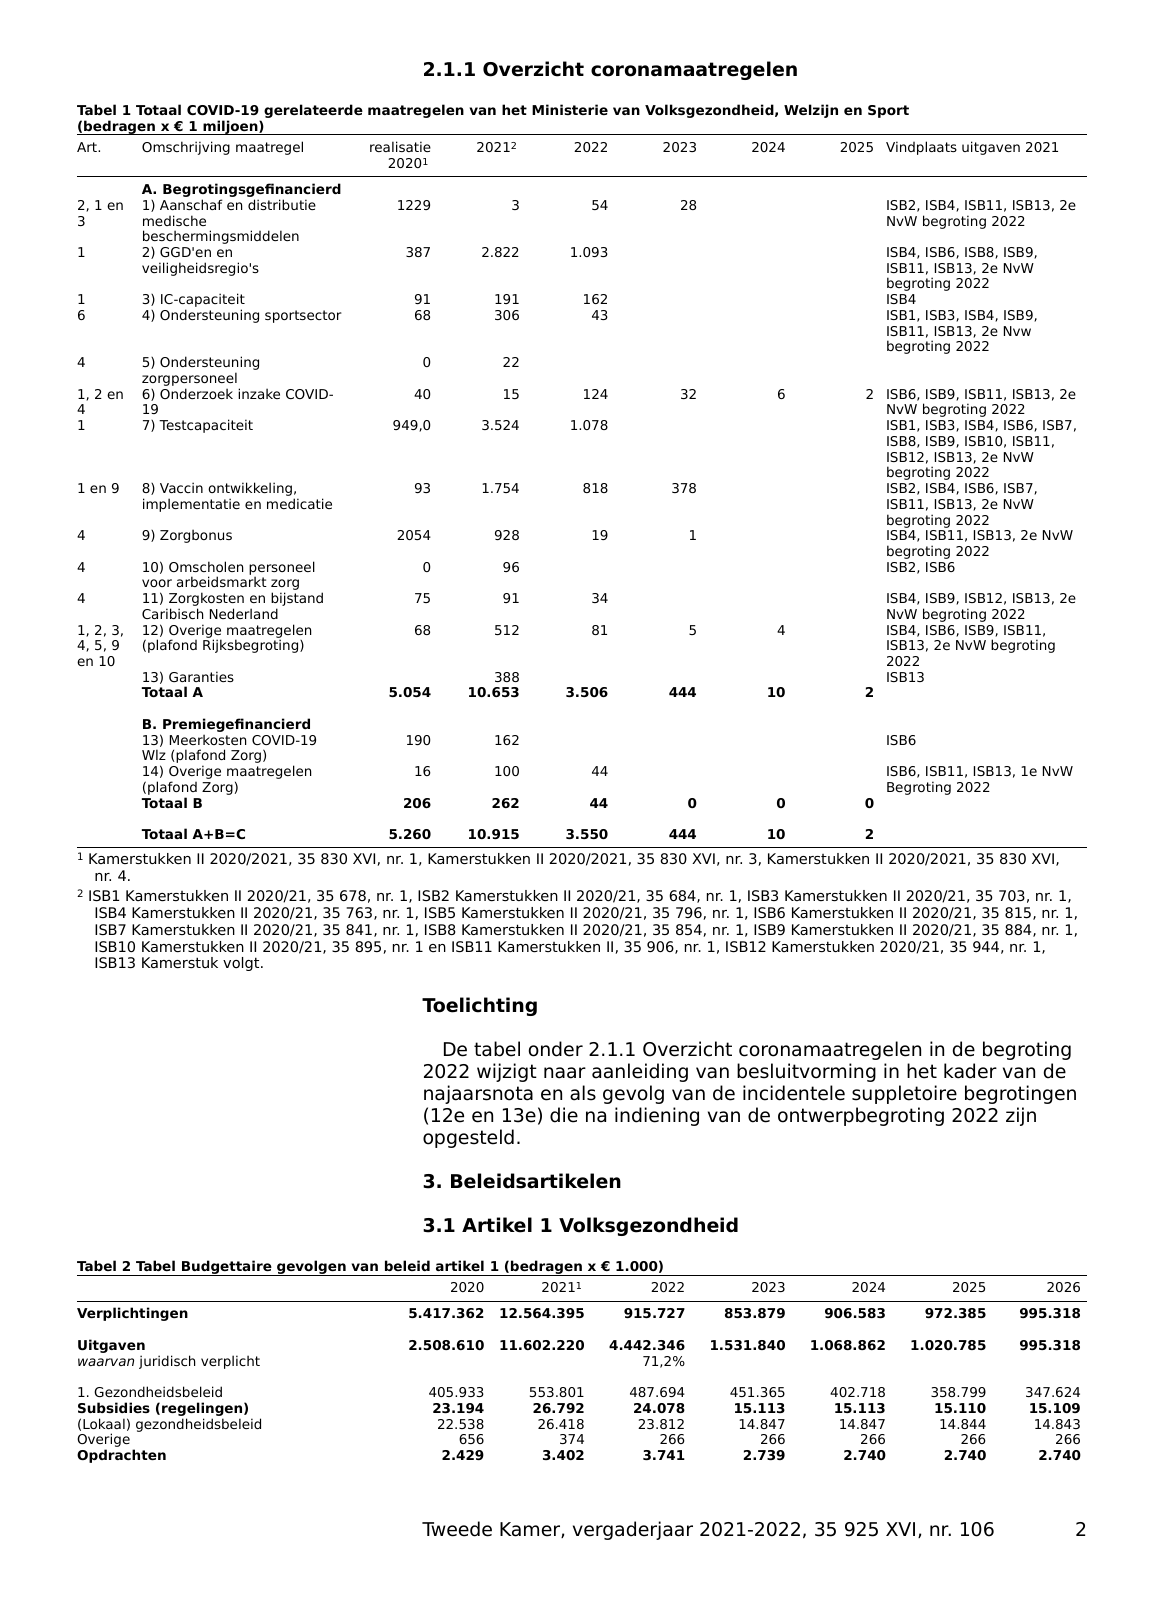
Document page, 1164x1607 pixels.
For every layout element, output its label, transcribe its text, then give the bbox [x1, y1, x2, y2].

table_cell [880, 355, 1087, 386]
table_cell 306 [437, 308, 526, 355]
table_cell 1.093 [526, 245, 614, 292]
table_cell [791, 701, 880, 717]
table_cell ISB2, ISB6 [880, 560, 1087, 591]
table_cell 44 [526, 795, 614, 811]
table_cell 358.799 [892, 1385, 992, 1401]
table_cell ISB6 [880, 733, 1087, 764]
table_cell [77, 685, 136, 701]
table_cell 15.113 [691, 1401, 791, 1416]
table_cell [614, 308, 703, 355]
table_cell 93 [348, 481, 437, 528]
table_cell Overige [77, 1432, 390, 1448]
table_cell 81 [526, 623, 614, 669]
table_cell [791, 733, 880, 764]
table_cell [77, 177, 136, 198]
table_cell Opdrachten [77, 1448, 390, 1464]
table_cell [591, 1322, 691, 1338]
table_cell [614, 177, 703, 198]
table_cell 9) Zorgbonus [136, 528, 348, 559]
table_cell [791, 1369, 892, 1385]
table_cell [77, 733, 136, 764]
table_cell [703, 701, 791, 717]
table_cell [880, 811, 1087, 827]
table_cell 12.564.395 [490, 1302, 591, 1322]
table_cell 14.844 [892, 1416, 992, 1432]
table_cell 3.524 [437, 418, 526, 481]
table_cell [791, 591, 880, 622]
table_cell 11.602.220 [490, 1338, 591, 1353]
table_cell 266 [691, 1432, 791, 1448]
table_cell [77, 1322, 390, 1338]
table_cell [791, 418, 880, 481]
table_cell [892, 1322, 992, 1338]
table_cell [614, 591, 703, 622]
table_cell [703, 811, 791, 827]
table_cell [77, 795, 136, 811]
table_cell Totaal A+B=C [136, 827, 348, 847]
table_cell 34 [526, 591, 614, 622]
table_cell 995.318 [992, 1338, 1087, 1353]
table_cell [77, 811, 136, 827]
table_cell [348, 701, 437, 717]
table_cell 266 [591, 1432, 691, 1448]
table_cell 2.429 [390, 1448, 490, 1464]
table_cell [691, 1354, 791, 1369]
table_cell 1 [77, 418, 136, 481]
table_cell [591, 1369, 691, 1385]
table_cell 15.110 [892, 1401, 992, 1416]
table_cell 1 [614, 528, 703, 559]
table_cell 906.583 [791, 1302, 892, 1322]
table_cell 1.020.785 [892, 1338, 992, 1353]
table_cell 915.727 [591, 1302, 691, 1322]
table_cell (Lokaal) gezondheidsbeleid [77, 1416, 390, 1432]
table_cell 1 [77, 292, 136, 308]
table_cell Totaal A [136, 685, 348, 701]
table_cell 40 [348, 386, 437, 418]
table_cell [791, 177, 880, 198]
table_cell [526, 670, 614, 685]
table_cell Totaal B [136, 795, 348, 811]
table_cell 374 [490, 1432, 591, 1448]
table_cell 388 [437, 670, 526, 685]
table_cell [880, 827, 1087, 847]
table_cell 818 [526, 481, 614, 528]
table_cell [992, 1354, 1087, 1369]
table_cell [348, 177, 437, 198]
table_cell 0 [614, 795, 703, 811]
table_cell [490, 1322, 591, 1338]
table_cell 191 [437, 292, 526, 308]
table_cell [526, 560, 614, 591]
table_cell waarvan juridisch verplicht [77, 1354, 390, 1369]
table_cell [791, 560, 880, 591]
table_cell [892, 1354, 992, 1369]
table_cell 23.194 [390, 1401, 490, 1416]
table_cell [437, 811, 526, 827]
table_cell 100 [437, 764, 526, 795]
table_cell [703, 717, 791, 732]
table_cell [791, 623, 880, 669]
table_cell [791, 308, 880, 355]
table_cell ISB4, ISB6, ISB9, ISB11, ISB13, 2e NvW begroting 2022 [880, 623, 1087, 669]
table_cell 262 [437, 795, 526, 811]
table_cell 1.078 [526, 418, 614, 481]
table_cell 10) Omscholen personeel voor arbeidsmarkt zorg [136, 560, 348, 591]
table_cell 3.506 [526, 685, 614, 701]
table_cell 853.879 [691, 1302, 791, 1322]
table_cell [526, 717, 614, 732]
table_cell 7) Testcapaciteit [136, 418, 348, 481]
table_cell 75 [348, 591, 437, 622]
table_cell 14.847 [691, 1416, 791, 1432]
table_cell 2024 [791, 1276, 892, 1301]
subtitle 3. Beleidsartikelen [422, 1171, 1087, 1193]
table_cell [77, 1276, 390, 1301]
table_cell 12) Overige maatregelen (plafond Rijksbegroting) [136, 623, 348, 669]
table_cell 444 [614, 827, 703, 847]
table_cell 2.740 [892, 1448, 992, 1464]
table_cell 15 [437, 386, 526, 418]
table_cell Art. [77, 135, 136, 176]
table_cell [791, 245, 880, 292]
table_cell A. Begrotingsgefinancierd [136, 177, 348, 198]
table_cell 4 [77, 591, 136, 622]
table_cell [526, 733, 614, 764]
table_cell [703, 177, 791, 198]
table_cell [526, 811, 614, 827]
table_cell [526, 355, 614, 386]
table_cell [791, 717, 880, 732]
table_cell 2, 1 en 3 [77, 198, 136, 245]
table_cell [614, 733, 703, 764]
table_cell [892, 1369, 992, 1385]
table_cell 4 [703, 623, 791, 669]
table_cell 206 [348, 795, 437, 811]
table_cell ISB2, ISB4, ISB6, ISB7, ISB11, ISB13, 2e NvW begroting 2022 [880, 481, 1087, 528]
table_cell 8) Vaccin ontwikkeling, implementatie en medicatie [136, 481, 348, 528]
table_cell ISB1, ISB3, ISB4, ISB9, ISB11, ISB13, 2e Nvw begroting 2022 [880, 308, 1087, 355]
table_cell 5.417.362 [390, 1302, 490, 1322]
table_cell 14) Overige maatregelen (plafond Zorg) [136, 764, 348, 795]
table_cell 13) Garanties [136, 670, 348, 685]
table_cell [348, 811, 437, 827]
table_cell [703, 355, 791, 386]
table_cell 512 [437, 623, 526, 669]
table_cell [992, 1369, 1087, 1385]
table_cell 3.402 [490, 1448, 591, 1464]
table_header Tabel 2 Tabel Budgettaire gevolgen van beleid artikel 1 (bedragen x € 1.000) [77, 1259, 1087, 1274]
table_cell 2.822 [437, 245, 526, 292]
table_cell [614, 717, 703, 732]
table_cell [348, 670, 437, 685]
table_cell [791, 198, 880, 245]
table_cell [703, 198, 791, 245]
table_cell [614, 811, 703, 827]
table_cell 1 [77, 245, 136, 292]
table_cell 32 [614, 386, 703, 418]
table_cell 0 [703, 795, 791, 811]
table_cell 2054 [348, 528, 437, 559]
table_cell 2022 [591, 1276, 691, 1301]
table_cell 24.078 [591, 1401, 691, 1416]
table_cell 162 [526, 292, 614, 308]
table_cell [791, 1354, 892, 1369]
table_cell [526, 177, 614, 198]
table_cell [703, 292, 791, 308]
table_cell 91 [437, 591, 526, 622]
table_cell [437, 701, 526, 717]
table_cell 3) IC-capaciteit [136, 292, 348, 308]
table_cell 10 [703, 685, 791, 701]
table_cell [614, 560, 703, 591]
table_cell B. Premiegefinancierd [136, 717, 348, 732]
table_cell 266 [791, 1432, 892, 1448]
table_cell 19 [526, 528, 614, 559]
table_cell Omschrijving maatregel [136, 135, 348, 176]
table_cell 2025 [791, 135, 880, 176]
table_cell 14.847 [791, 1416, 892, 1432]
table_cell 28 [614, 198, 703, 245]
table_cell [880, 177, 1087, 198]
table_cell [614, 418, 703, 481]
table_cell 6 [77, 308, 136, 355]
table_cell 1, 2, 3, 4, 5, 9 en 10 [77, 623, 136, 669]
table_cell 1, 2 en 4 [77, 386, 136, 418]
table_cell 13) Meerkosten COVID-19 Wlz (plafond Zorg) [136, 733, 348, 764]
table_cell 26.418 [490, 1416, 591, 1432]
table_cell [703, 418, 791, 481]
table_cell [136, 811, 348, 827]
table_cell 23.812 [591, 1416, 691, 1432]
table_cell [490, 1354, 591, 1369]
table_cell 6 [703, 386, 791, 418]
table_cell ISB4, ISB9, ISB12, ISB13, 2e NvW begroting 2022 [880, 591, 1087, 622]
table_cell 995.318 [992, 1302, 1087, 1322]
table_cell ISB2, ISB4, ISB11, ISB13, 2e NvW begroting 2022 [880, 198, 1087, 245]
table_cell 266 [992, 1432, 1087, 1448]
table_cell 1 Kamerstukken II 2020/2021, 35 830 XVI, nr. 1, Kamerstukken II 2020/2021, 35 830 XVI, nr. 3, Kamerstukken II 2020/2021, 35 830 XVI, nr. 4. 2 ISB1 Kamerstukken II 2020/21, 35 678, nr. 1, ISB2 Kamerstukken II 2020/21, 35 684, nr. 1, ISB3 Kamerstukken II 2020/21, 35 703, nr. 1, ISB4 Kamerstukken II 2020/21, 35 763, nr. 1, ISB5 Kamerstukken II 2020/21, 35 796, nr. 1, ISB6 Kamerstukken II 2020/21, 35 815, nr. 1, ISB7 Kamerstukken II 2020/21, 35 841, nr. 1, ISB8 Kamerstukken II 2020/21, 35 854, nr. 1, ISB9 Kamerstukken II 2020/21, 35 884, nr. 1, ISB10 Kamerstukken II 2020/21, 35 895, nr. 1 en ISB11 Kamerstukken II, 35 906, nr. 1, ISB12 Kamerstukken 2020/21, 35 944, nr. 1, ISB13 Kamerstuk volgt. [77, 848, 1087, 972]
table_cell 20212 [437, 135, 526, 176]
table_cell [691, 1369, 791, 1385]
table_cell 96 [437, 560, 526, 591]
table_cell 487.694 [591, 1385, 691, 1401]
table_cell 0 [791, 795, 880, 811]
table_cell 1) Aanschaf en distributie medische beschermingsmiddelen [136, 198, 348, 245]
table_cell 1.531.840 [691, 1338, 791, 1353]
table_cell 949,0 [348, 418, 437, 481]
table_cell 405.933 [390, 1385, 490, 1401]
table_cell 4) Ondersteuning sportsector [136, 308, 348, 355]
table_cell 2.740 [992, 1448, 1087, 1464]
table_cell 2) GGD'en en veiligheidsregio's [136, 245, 348, 292]
table_cell 3.550 [526, 827, 614, 847]
table_cell 190 [348, 733, 437, 764]
table_cell 1229 [348, 198, 437, 245]
table_cell 2.739 [691, 1448, 791, 1464]
table_cell 1. Gezondheidsbeleid [77, 1385, 390, 1401]
table_cell [437, 717, 526, 732]
table_cell [77, 1369, 390, 1385]
table_cell 2026 [992, 1276, 1087, 1301]
table_cell [880, 717, 1087, 732]
table_cell 124 [526, 386, 614, 418]
table_header Tabel 1 Totaal COVID-19 gerelateerde maatregelen van het Ministerie van Volksgezondheid, Welzijn en Sport (bedragen x € 1 miljoen) [77, 103, 1087, 134]
table_cell [703, 733, 791, 764]
table_cell [880, 685, 1087, 701]
table_cell [703, 591, 791, 622]
table_cell [614, 701, 703, 717]
table_cell [77, 827, 136, 847]
table_cell 347.624 [992, 1385, 1087, 1401]
table_cell [614, 355, 703, 386]
table_cell 10 [703, 827, 791, 847]
table_cell [703, 560, 791, 591]
table_cell 1 en 9 [77, 481, 136, 528]
table_cell 5 [614, 623, 703, 669]
table_cell 91 [348, 292, 437, 308]
table_cell 451.365 [691, 1385, 791, 1401]
table_cell 10.653 [437, 685, 526, 701]
subtitle 3.1 Artikel 1 Volksgezondheid [422, 1215, 1087, 1237]
table_cell ISB13 [880, 670, 1087, 685]
table_cell 2 [791, 386, 880, 418]
table_cell [614, 292, 703, 308]
table_cell [703, 245, 791, 292]
table_cell [390, 1369, 490, 1385]
table_cell [791, 528, 880, 559]
table_cell 402.718 [791, 1385, 892, 1401]
table_cell 4 [77, 560, 136, 591]
table_cell [614, 245, 703, 292]
table_cell [703, 764, 791, 795]
table_cell [703, 670, 791, 685]
table_cell [490, 1369, 591, 1385]
table_cell 68 [348, 308, 437, 355]
table_cell Uitgaven [77, 1338, 390, 1353]
table_cell 162 [437, 733, 526, 764]
table_cell ISB6, ISB11, ISB13, 1e NvW Begroting 2022 [880, 764, 1087, 795]
table_cell [77, 764, 136, 795]
table_cell 5) Ondersteuning zorgpersoneel [136, 355, 348, 386]
table_cell 11) Zorgkosten en bijstand Caribisch Nederland [136, 591, 348, 622]
table_cell 0 [348, 560, 437, 591]
table_cell 0 [348, 355, 437, 386]
table_cell Verplichtingen [77, 1302, 390, 1322]
table_cell 1.068.862 [791, 1338, 892, 1353]
table_cell 10.915 [437, 827, 526, 847]
table_cell 44 [526, 764, 614, 795]
table_cell 387 [348, 245, 437, 292]
table_cell 553.801 [490, 1385, 591, 1401]
table_cell 266 [892, 1432, 992, 1448]
table_cell [77, 717, 136, 732]
table_cell 22.538 [390, 1416, 490, 1432]
table_cell [390, 1322, 490, 1338]
table_cell Subsidies (regelingen) [77, 1401, 390, 1416]
table_cell [703, 481, 791, 528]
table_cell [348, 717, 437, 732]
table_cell [526, 701, 614, 717]
table_cell [390, 1354, 490, 1369]
table_cell [77, 701, 136, 717]
table_cell 3.741 [591, 1448, 691, 1464]
table_cell [880, 701, 1087, 717]
table_cell Vindplaats uitgaven 2021 [880, 135, 1087, 176]
table_cell 6) Onderzoek inzake COVID-19 [136, 386, 348, 418]
table_cell [791, 292, 880, 308]
table_cell 2 [791, 685, 880, 701]
table_cell 378 [614, 481, 703, 528]
table_cell [703, 308, 791, 355]
table_cell ISB4, ISB11, ISB13, 2e NvW begroting 2022 [880, 528, 1087, 559]
table_cell 20211 [490, 1276, 591, 1301]
table_cell 4 [77, 355, 136, 386]
table_cell 928 [437, 528, 526, 559]
table_cell ISB6, ISB9, ISB11, ISB13, 2e NvW begroting 2022 [880, 386, 1087, 418]
table_cell 444 [614, 685, 703, 701]
table_cell 2020 [390, 1276, 490, 1301]
table_cell 2.740 [791, 1448, 892, 1464]
subtitle Toelichting [422, 994, 1087, 1016]
table_cell 71,2% [591, 1354, 691, 1369]
table_cell 656 [390, 1432, 490, 1448]
table_cell ISB4, ISB6, ISB8, ISB9, ISB11, ISB13, 2e NvW begroting 2022 [880, 245, 1087, 292]
table_cell [791, 355, 880, 386]
text De tabel onder 2.1.1 Overzicht coronamaatregelen in de begroting 2022 wijzigt naar aanleiding van besluitvorming in het kader van de najaarsnota en als gevolg van de incidentele suppletoire begrotingen (12e en 13e) die na indiening van de ontwerpbegroting 2022 zijn opgesteld. [422, 1039, 1087, 1148]
table_cell [880, 795, 1087, 811]
table_cell 22 [437, 355, 526, 386]
table_cell realisatie 20201 [348, 135, 437, 176]
table_cell [791, 811, 880, 827]
table_cell 5.260 [348, 827, 437, 847]
table_cell 2023 [614, 135, 703, 176]
table_cell [791, 670, 880, 685]
table_cell [703, 528, 791, 559]
table_cell 54 [526, 198, 614, 245]
table_cell 15.113 [791, 1401, 892, 1416]
table_cell 16 [348, 764, 437, 795]
table_cell ISB1, ISB3, ISB4, ISB6, ISB7, ISB8, ISB9, ISB10, ISB11, ISB12, ISB13, 2e NvW begroting 2022 [880, 418, 1087, 481]
table_cell 2.508.610 [390, 1338, 490, 1353]
table_cell [691, 1322, 791, 1338]
table_cell [614, 670, 703, 685]
table_cell [437, 177, 526, 198]
table_cell 4.442.346 [591, 1338, 691, 1353]
table_cell 4 [77, 528, 136, 559]
table_cell 972.385 [892, 1302, 992, 1322]
table_cell 2023 [691, 1276, 791, 1301]
table_cell 15.109 [992, 1401, 1087, 1416]
table_cell 1.754 [437, 481, 526, 528]
table_cell 2025 [892, 1276, 992, 1301]
table_cell [136, 701, 348, 717]
table_cell [791, 1322, 892, 1338]
table_cell 2024 [703, 135, 791, 176]
table_cell 2022 [526, 135, 614, 176]
table_cell [77, 670, 136, 685]
table_cell [614, 764, 703, 795]
table_cell 43 [526, 308, 614, 355]
table_cell [791, 481, 880, 528]
table_cell ISB4 [880, 292, 1087, 308]
table_cell 68 [348, 623, 437, 669]
table_cell [992, 1322, 1087, 1338]
subtitle 2.1.1 Overzicht coronamaatregelen [422, 59, 1087, 81]
table_cell 5.054 [348, 685, 437, 701]
table_cell 2 [791, 827, 880, 847]
table_cell 14.843 [992, 1416, 1087, 1432]
table_cell 3 [437, 198, 526, 245]
table_cell [791, 764, 880, 795]
table_cell 26.792 [490, 1401, 591, 1416]
